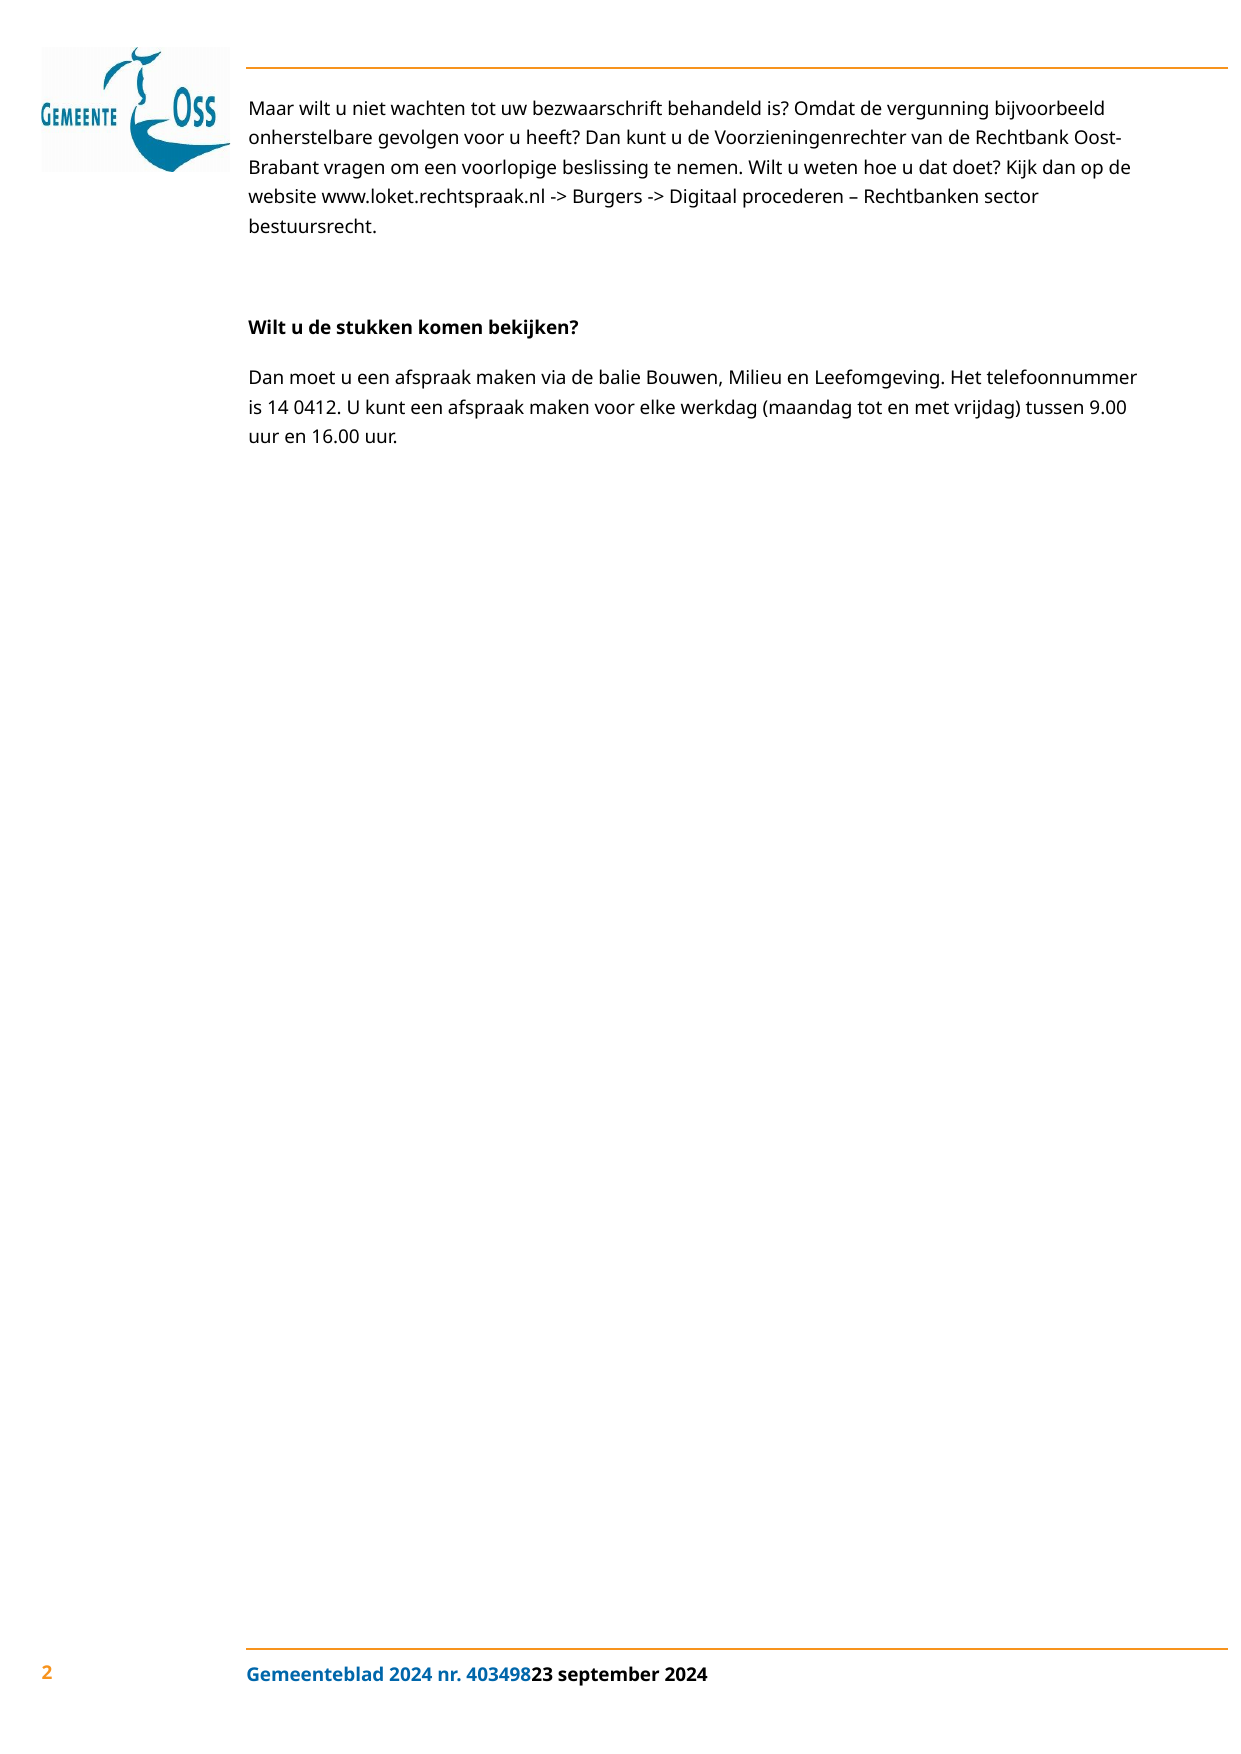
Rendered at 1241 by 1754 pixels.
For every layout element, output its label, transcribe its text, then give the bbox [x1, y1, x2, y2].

picture [41, 47, 231, 172]
text Wilt u de stukken komen bekijken? [248, 314, 1152, 340]
text Dan moet u een afspraak maken via de balie Bouwen, Milieu en Leefomgeving. Het telefoonnummer is 14 0412. U kunt een afspraak maken voor elke werkdag (maandag tot en met vrijdag) tussen 9.00 uur en 16.00 uur. [248, 364, 1152, 449]
text Maar wilt u niet wachten tot uw bezwaarschrift behandeld is? Omdat de vergunning bijvoorbeeld onherstelbare gevolgen voor u heeft? Dan kunt u de Voorzieningenrechter van de Rechtbank Oost-Brabant vragen om een voorlopige beslissing te nemen. Wilt u weten hoe u dat doet? Kijk dan op de website www.loket.rechtspraak.nl -> Burgers -> Digitaal procederen – Rechtbanken sector bestuursrecht. [248, 95, 1152, 239]
